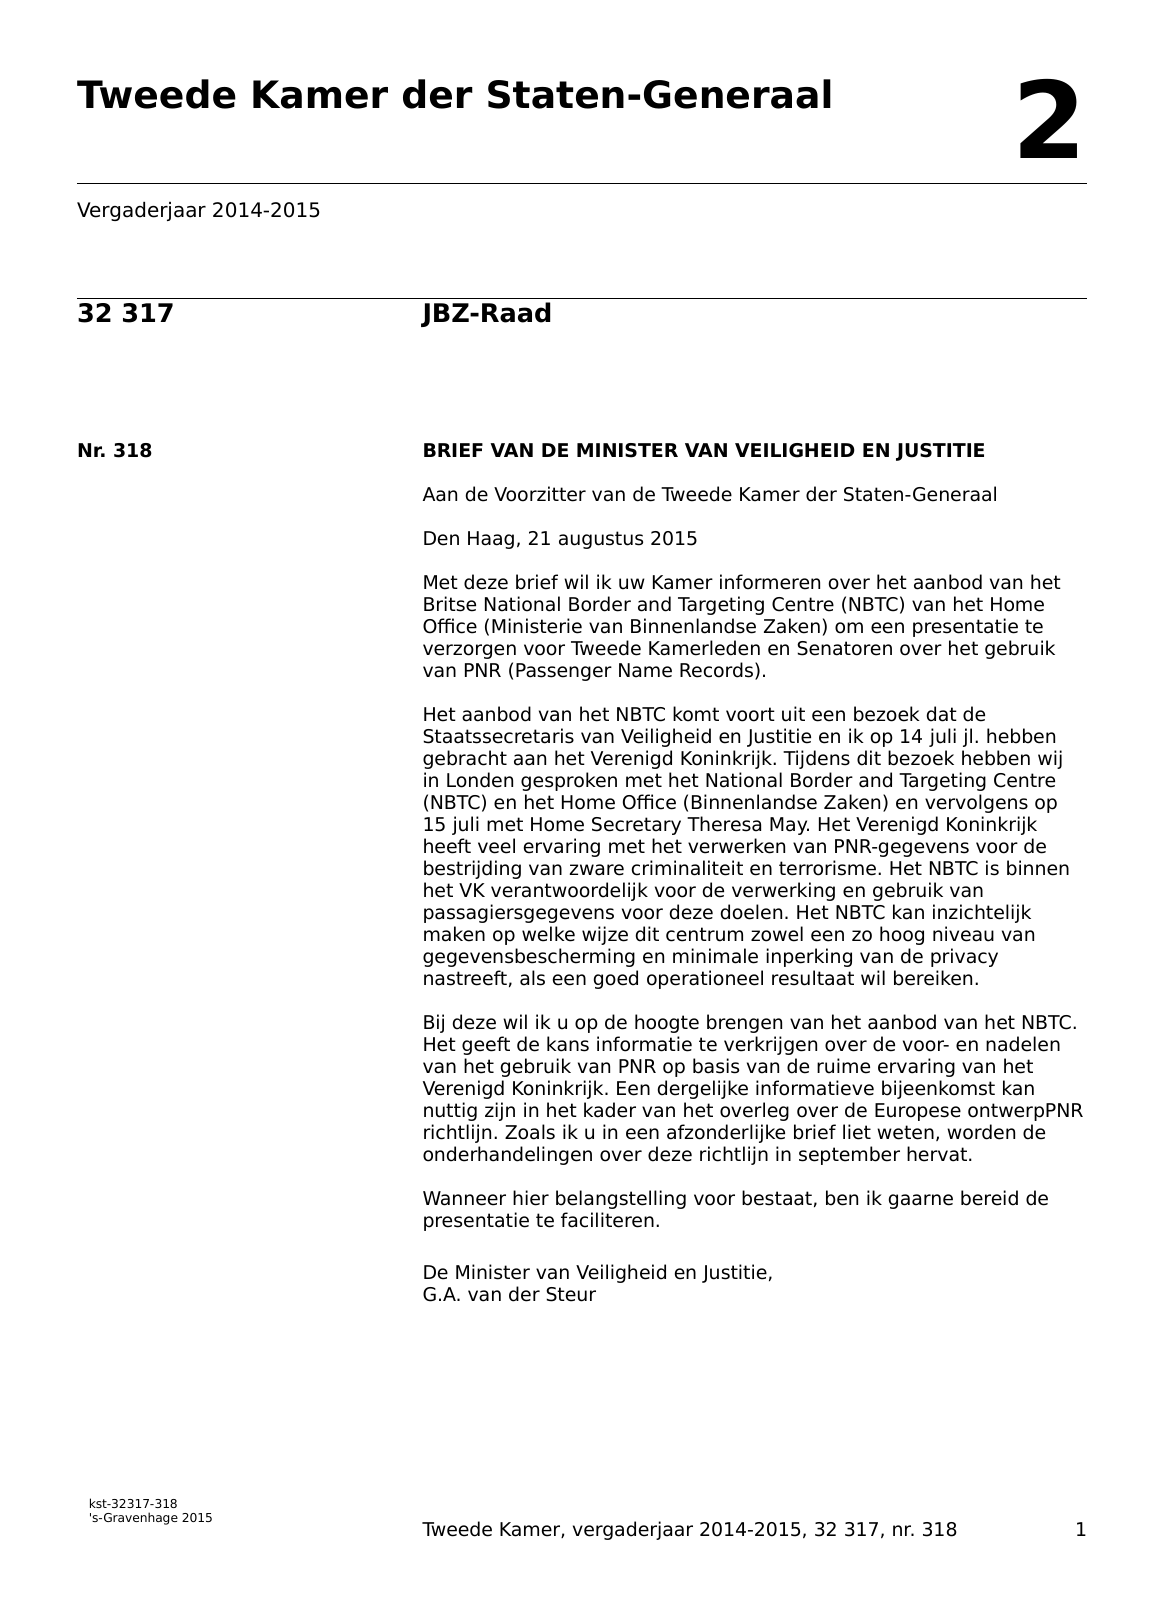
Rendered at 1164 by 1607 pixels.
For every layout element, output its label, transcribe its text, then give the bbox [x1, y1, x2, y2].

table_cell Vergaderjaar 2014-2015 [77, 184, 1087, 298]
text Aan de Voorzitter van de Tweede Kamer der Staten-Generaal [422, 484, 1087, 506]
table_header 2 [886, 59, 1087, 183]
text 's-Gravenhage 2015 [88, 1511, 323, 1525]
subtitle Nr. 318 BRIEF VAN DE MINISTER VAN VEILIGHEID EN JUSTITIE [77, 440, 1087, 462]
text Met deze brief wil ik uw Kamer informeren over het aanbod van het Britse National Border and Targeting Centre (NBTC) van het Home Office (Ministerie van Binnenlandse Zaken) om een presentatie te verzorgen voor Tweede Kamerleden en Senatoren over het gebruik van PNR (Passenger Name Records). [422, 572, 1087, 682]
text De Minister van Veiligheid en Justitie, G.A. van der Steur [422, 1262, 1087, 1306]
text Bij deze wil ik u op de hoogte brengen van het aanbod van het NBTC. Het geeft de kans informatie te verkrijgen over de voor- en nadelen van het gebruik van PNR op basis van de ruime ervaring van het Verenigd Koninkrijk. Een dergelijke informatieve bijeenkomst kan nuttig zijn in het kader van het overleg over de Europese ontwerpPNR richtlijn. Zoals ik u in een afzonderlijke brief liet weten, worden de onderhandelingen over deze richtlijn in september hervat. [422, 1012, 1087, 1166]
subtitle 32 317 JBZ-Raad [77, 299, 1087, 329]
text Het aanbod van het NBTC komt voort uit een bezoek dat de Staatssecretaris van Veiligheid en Justitie en ik op 14 juli jl. hebben gebracht aan het Verenigd Koninkrijk. Tijdens dit bezoek hebben wij in Londen gesproken met het National Border and Targeting Centre (NBTC) en het Home Office (Binnenlandse Zaken) en vervolgens op 15 juli met Home Secretary Theresa May. Het Verenigd Koninkrijk heeft veel ervaring met het verwerken van PNR-gegevens voor de bestrijding van zware criminaliteit en terrorisme. Het NBTC is binnen het VK verantwoordelijk voor de verwerking en gebruik van passagiersgegevens voor deze doelen. Het NBTC kan inzichtelijk maken op welke wijze dit centrum zowel een zo hoog niveau van gegevensbescherming en minimale inperking van de privacy nastreeft, als een goed operationeel resultaat wil bereiken. [422, 704, 1087, 990]
table_header Tweede Kamer der Staten-Generaal [77, 59, 886, 183]
text Wanneer hier belangstelling voor bestaat, ben ik gaarne bereid de presentatie te faciliteren. [422, 1188, 1087, 1232]
text Den Haag, 21 augustus 2015 [422, 528, 1087, 550]
text kst-32317-318 [88, 1497, 323, 1511]
